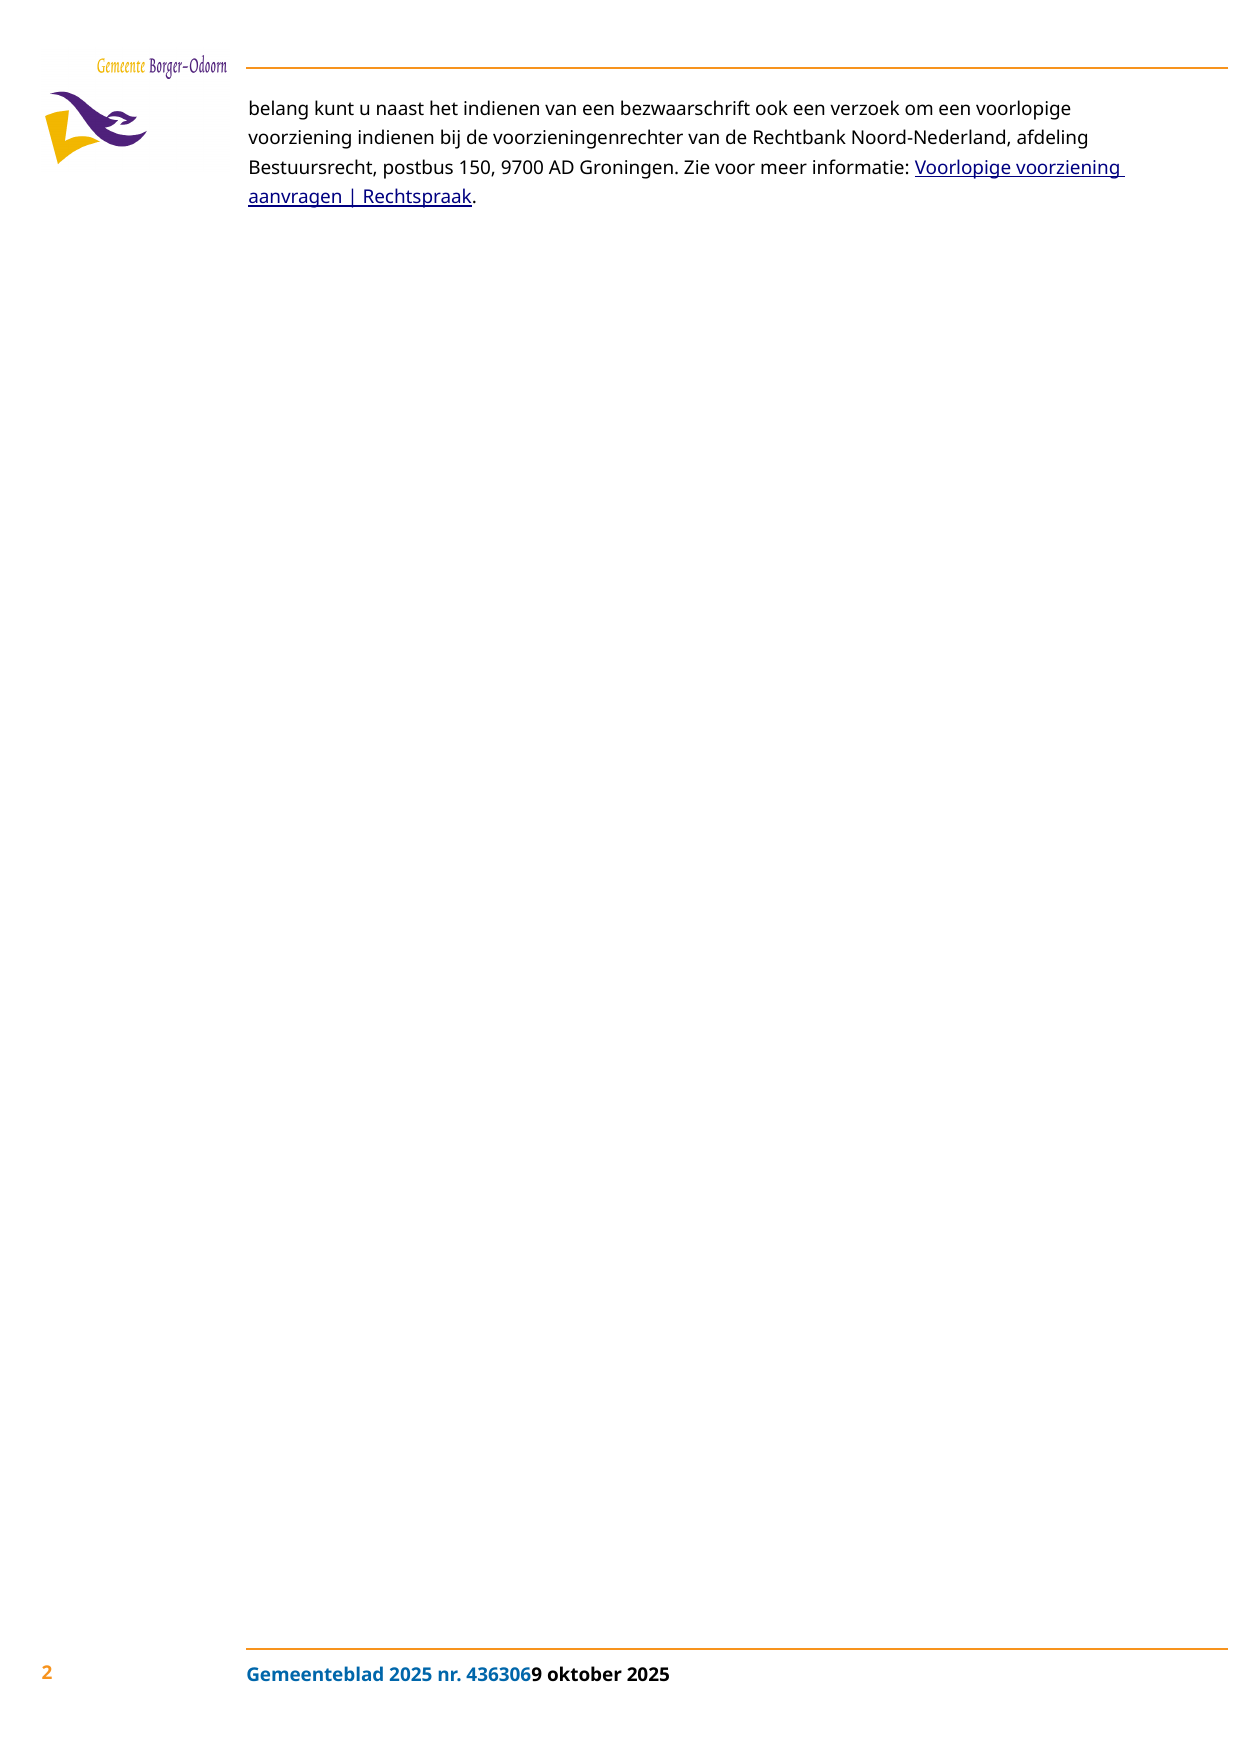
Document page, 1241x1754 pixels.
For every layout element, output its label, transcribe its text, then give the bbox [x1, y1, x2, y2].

text belang kunt u naast het indienen van een bezwaarschrift ook een verzoek om een voorlopige voorziening indienen bij de voorzieningenrechter van de Rechtbank Noord-Nederland, afdeling Bestuursrecht, postbus 150, 9700 AD Groningen. Zie voor meer informatie: Voorlopige voorziening aanvragen | Rechtspraak. [248, 95, 1152, 209]
picture [41, 47, 231, 172]
